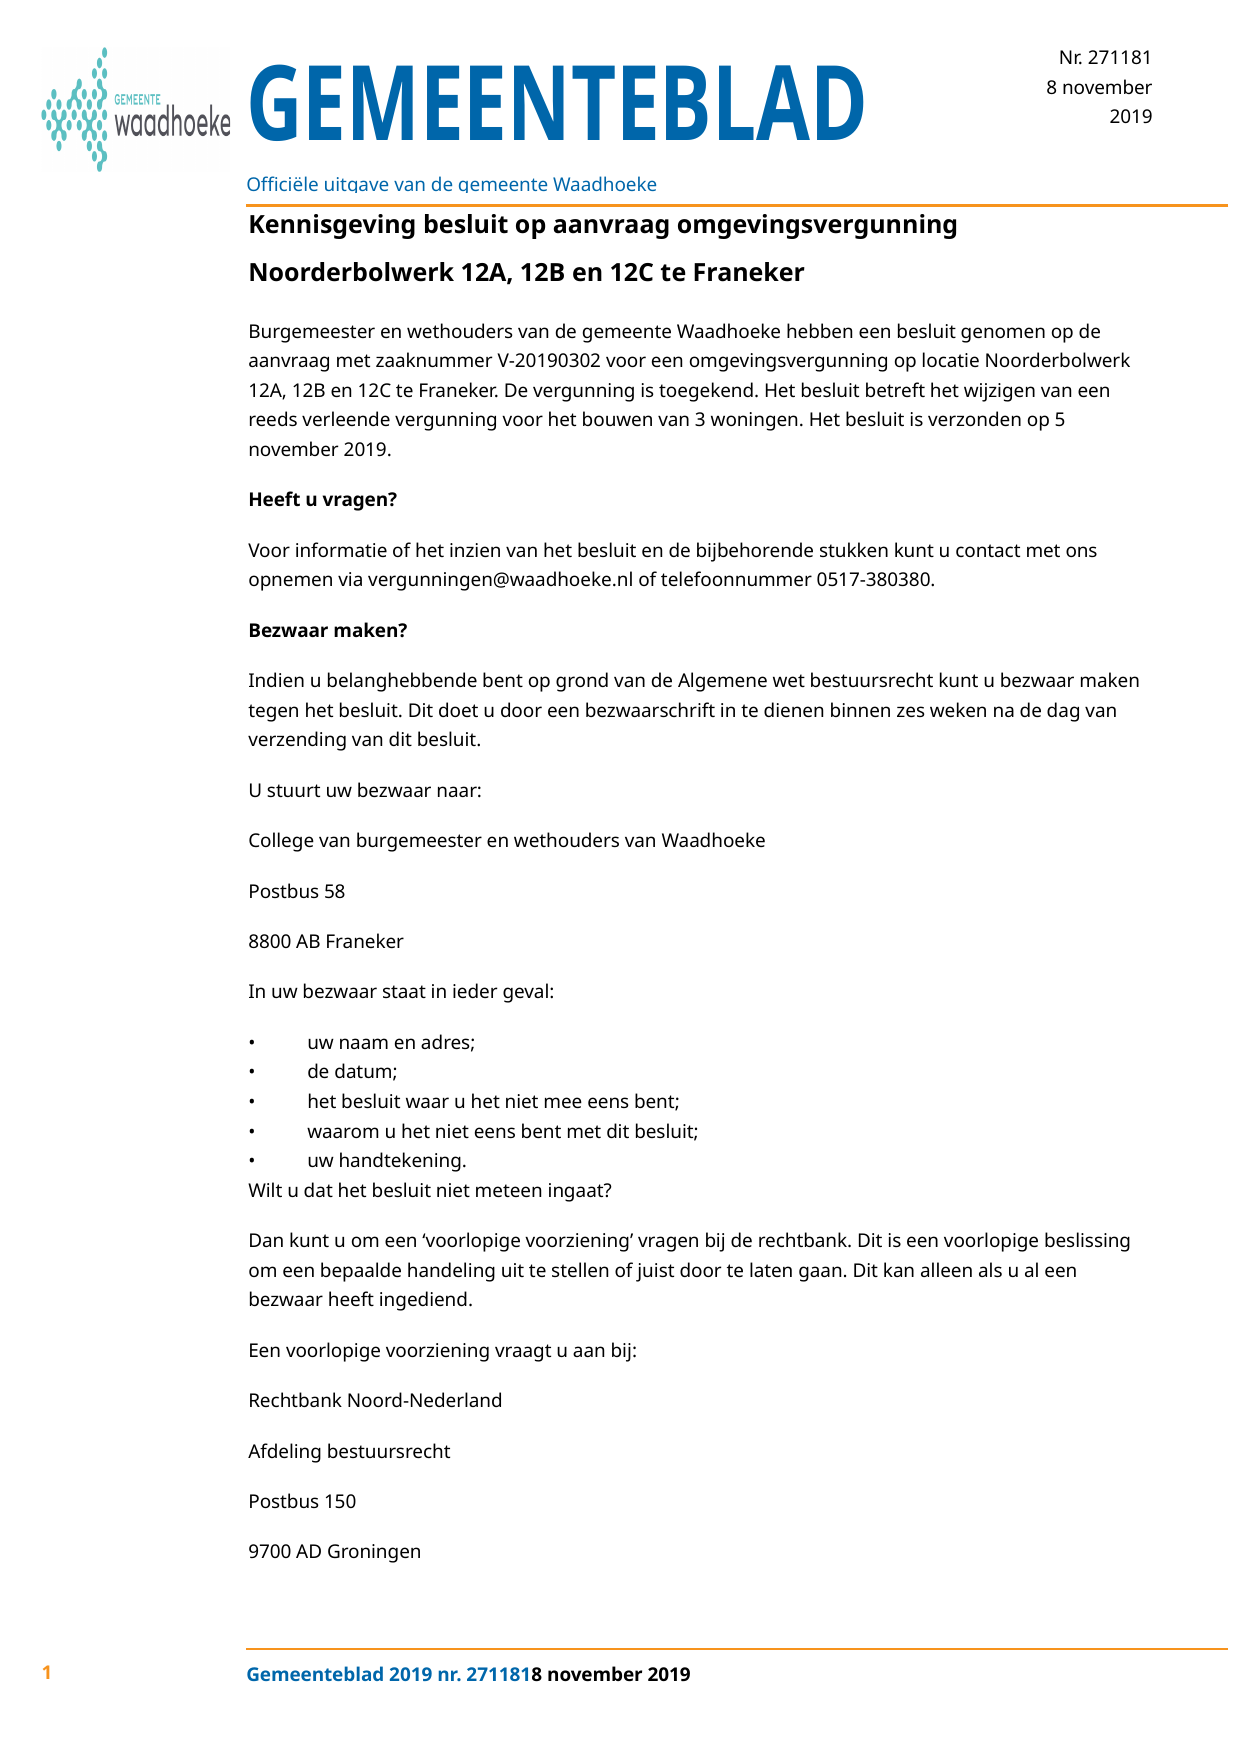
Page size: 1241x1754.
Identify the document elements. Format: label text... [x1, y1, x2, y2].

text U stuurt uw bezwaar naar: [248, 777, 1152, 803]
list het besluit waar u het niet mee eens bent; [248, 1088, 1152, 1114]
text Dan kunt u om een ‘voorlopige voorziening’ vragen bij de rechtbank. Dit is een voorlopige beslissing om een bepaalde handeling uit te stellen of juist door te laten gaan. Dit kan alleen als u al een bezwaar heeft ingediend. [248, 1227, 1152, 1312]
text Kennisgeving besluit op aanvraag omgevingsvergunning Noorderbolwerk 12A, 12B en 12C te Franeker [248, 207, 1152, 288]
text 9700 AD Groningen [248, 1539, 1152, 1564]
text Voor informatie of het inzien van het besluit en de bijbehorende stukken kunt u contact met ons opnemen via vergunningen@waadhoeke.nl of telefoonnummer 0517-380380. [248, 537, 1152, 592]
text 8800 AB Franeker [248, 928, 1152, 954]
text In uw bezwaar staat in ieder geval: [248, 979, 1152, 1004]
text Rechtbank Noord-Nederland [248, 1387, 1152, 1413]
text Afdeling bestuursrecht [248, 1438, 1152, 1464]
text Indien u belanghebbende bent op grond van de Algemene wet bestuursrecht kunt u bezwaar maken tegen het besluit. Dit doet u door een bezwaarschrift in te dienen binnen zes weken na de dag van verzending van dit besluit. [248, 667, 1152, 752]
list waarom u het niet eens bent met dit besluit; [248, 1118, 1152, 1144]
text Heeft u vragen? [248, 487, 1152, 512]
text Een voorlopige voorziening vraagt u aan bij: [248, 1337, 1152, 1363]
list uw naam en adres; [248, 1029, 1152, 1055]
text College van burgemeester en wethouders van Waadhoeke [248, 827, 1152, 853]
text Wilt u dat het besluit niet meteen ingaat? [248, 1177, 1152, 1203]
text Postbus 150 [248, 1488, 1152, 1514]
text Bezwaar maken? [248, 617, 1152, 643]
picture [41, 47, 231, 172]
list uw handtekening. [248, 1147, 1152, 1173]
text Burgemeester en wethouders van de gemeente Waadhoeke hebben een besluit genomen op de aanvraag met zaaknummer V-20190302 voor een omgevingsvergunning op locatie Noorderbolwerk 12A, 12B en 12C te Franeker. De vergunning is toegekend. Het besluit betreft het wijzigen van een reeds verleende vergunning voor het bouwen van 3 woningen. Het besluit is verzonden op 5 november 2019. [248, 318, 1152, 462]
list de datum; [248, 1059, 1152, 1084]
text Postbus 58 [248, 878, 1152, 904]
